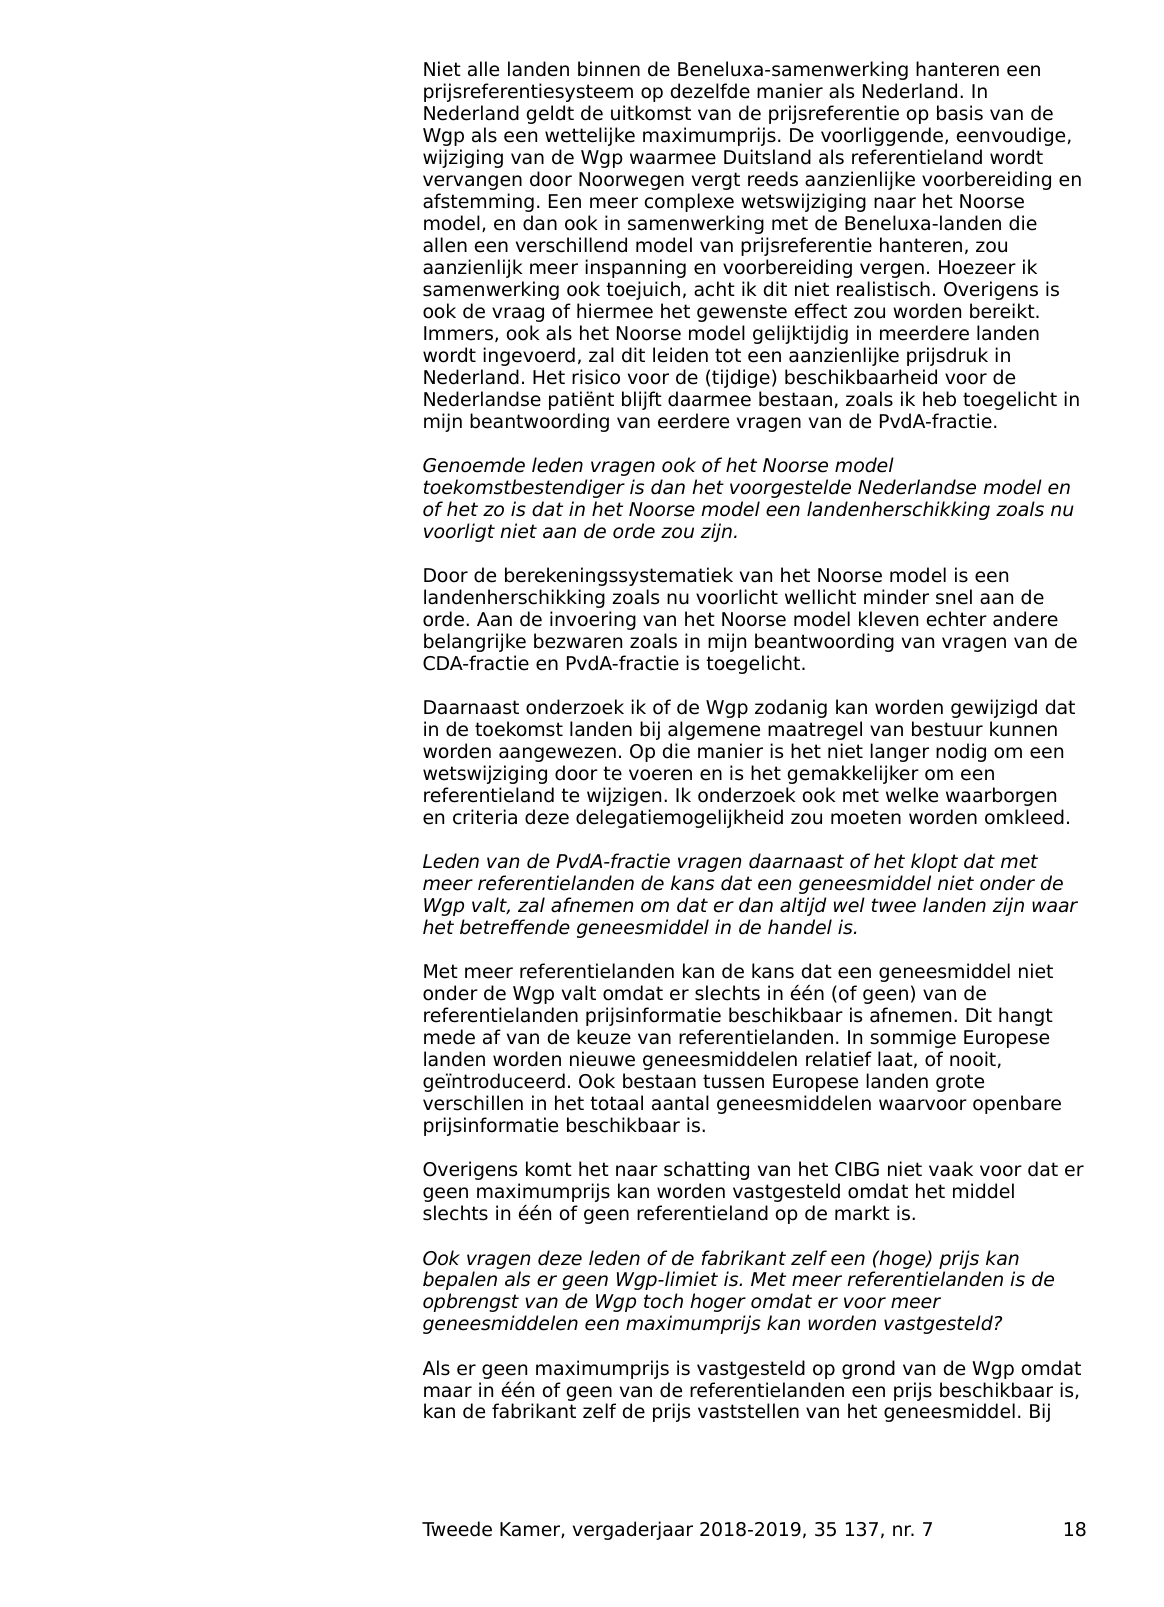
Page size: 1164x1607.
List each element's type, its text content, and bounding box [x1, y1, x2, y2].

text Genoemde leden vragen ook of het Noorse model toekomstbestendiger is dan het voorgestelde Nederlandse model en of het zo is dat in het Noorse model een landenherschikking zoals nu voorligt niet aan de orde zou zijn. [422, 455, 1087, 543]
text Ook vragen deze leden of de fabrikant zelf een (hoge) prijs kan bepalen als er geen Wgp-limiet is. Met meer referentielanden is de opbrengst van de Wgp toch hoger omdat er voor meer geneesmiddelen een maximumprijs kan worden vastgesteld? [422, 1247, 1087, 1335]
text Als er geen maximumprijs is vastgesteld op grond van de Wgp omdat maar in één of geen van de referentielanden een prijs beschikbaar is, kan de fabrikant zelf de prijs vaststellen van het geneesmiddel. Bij [422, 1357, 1087, 1423]
text Door de berekeningssystematiek van het Noorse model is een landenherschikking zoals nu voorlicht wellicht minder snel aan de orde. Aan de invoering van het Noorse model kleven echter andere belangrijke bezwaren zoals in mijn beantwoording van vragen van de CDA-fractie en PvdA-fractie is toegelicht. [422, 565, 1087, 675]
text Daarnaast onderzoek ik of de Wgp zodanig kan worden gewijzigd dat in de toekomst landen bij algemene maatregel van bestuur kunnen worden aangewezen. Op die manier is het niet langer nodig om een wetswijziging door te voeren en is het gemakkelijker om een referentieland te wijzigen. Ik onderzoek ook met welke waarborgen en criteria deze delegatiemogelijkheid zou moeten worden omkleed. [422, 697, 1087, 829]
text Met meer referentielanden kan de kans dat een geneesmiddel niet onder de Wgp valt omdat er slechts in één (of geen) van de referentielanden prijsinformatie beschikbaar is afnemen. Dit hangt mede af van de keuze van referentielanden. In sommige Europese landen worden nieuwe geneesmiddelen relatief laat, of nooit, geïntroduceerd. Ook bestaan tussen Europese landen grote verschillen in het totaal aantal geneesmiddelen waarvoor openbare prijsinformatie beschikbaar is. [422, 961, 1087, 1137]
text Niet alle landen binnen de Beneluxa-samenwerking hanteren een prijsreferentiesysteem op dezelfde manier als Nederland. In Nederland geldt de uitkomst van de prijsreferentie op basis van de Wgp als een wettelijke maximumprijs. De voorliggende, eenvoudige, wijziging van de Wgp waarmee Duitsland als referentieland wordt vervangen door Noorwegen vergt reeds aanzienlijke voorbereiding en afstemming. Een meer complexe wetswijziging naar het Noorse model, en dan ook in samenwerking met de Beneluxa-landen die allen een verschillend model van prijsreferentie hanteren, zou aanzienlijk meer inspanning en voorbereiding vergen. Hoezeer ik samenwerking ook toejuich, acht ik dit niet realistisch. Overigens is ook de vraag of hiermee het gewenste effect zou worden bereikt. Immers, ook als het Noorse model gelijktijdig in meerdere landen wordt ingevoerd, zal dit leiden tot een aanzienlijke prijsdruk in Nederland. Het risico voor de (tijdige) beschikbaarheid voor de Nederlandse patiënt blijft daarmee bestaan, zoals ik heb toegelicht in mijn beantwoording van eerdere vragen van de PvdA-fractie. [422, 59, 1087, 433]
text Overigens komt het naar schatting van het CIBG niet vaak voor dat er geen maximumprijs kan worden vastgesteld omdat het middel slechts in één of geen referentieland op de markt is. [422, 1159, 1087, 1225]
text Leden van de PvdA-fractie vragen daarnaast of het klopt dat met meer referentielanden de kans dat een geneesmiddel niet onder de Wgp valt, zal afnemen om dat er dan altijd wel twee landen zijn waar het betreffende geneesmiddel in de handel is. [422, 851, 1087, 939]
